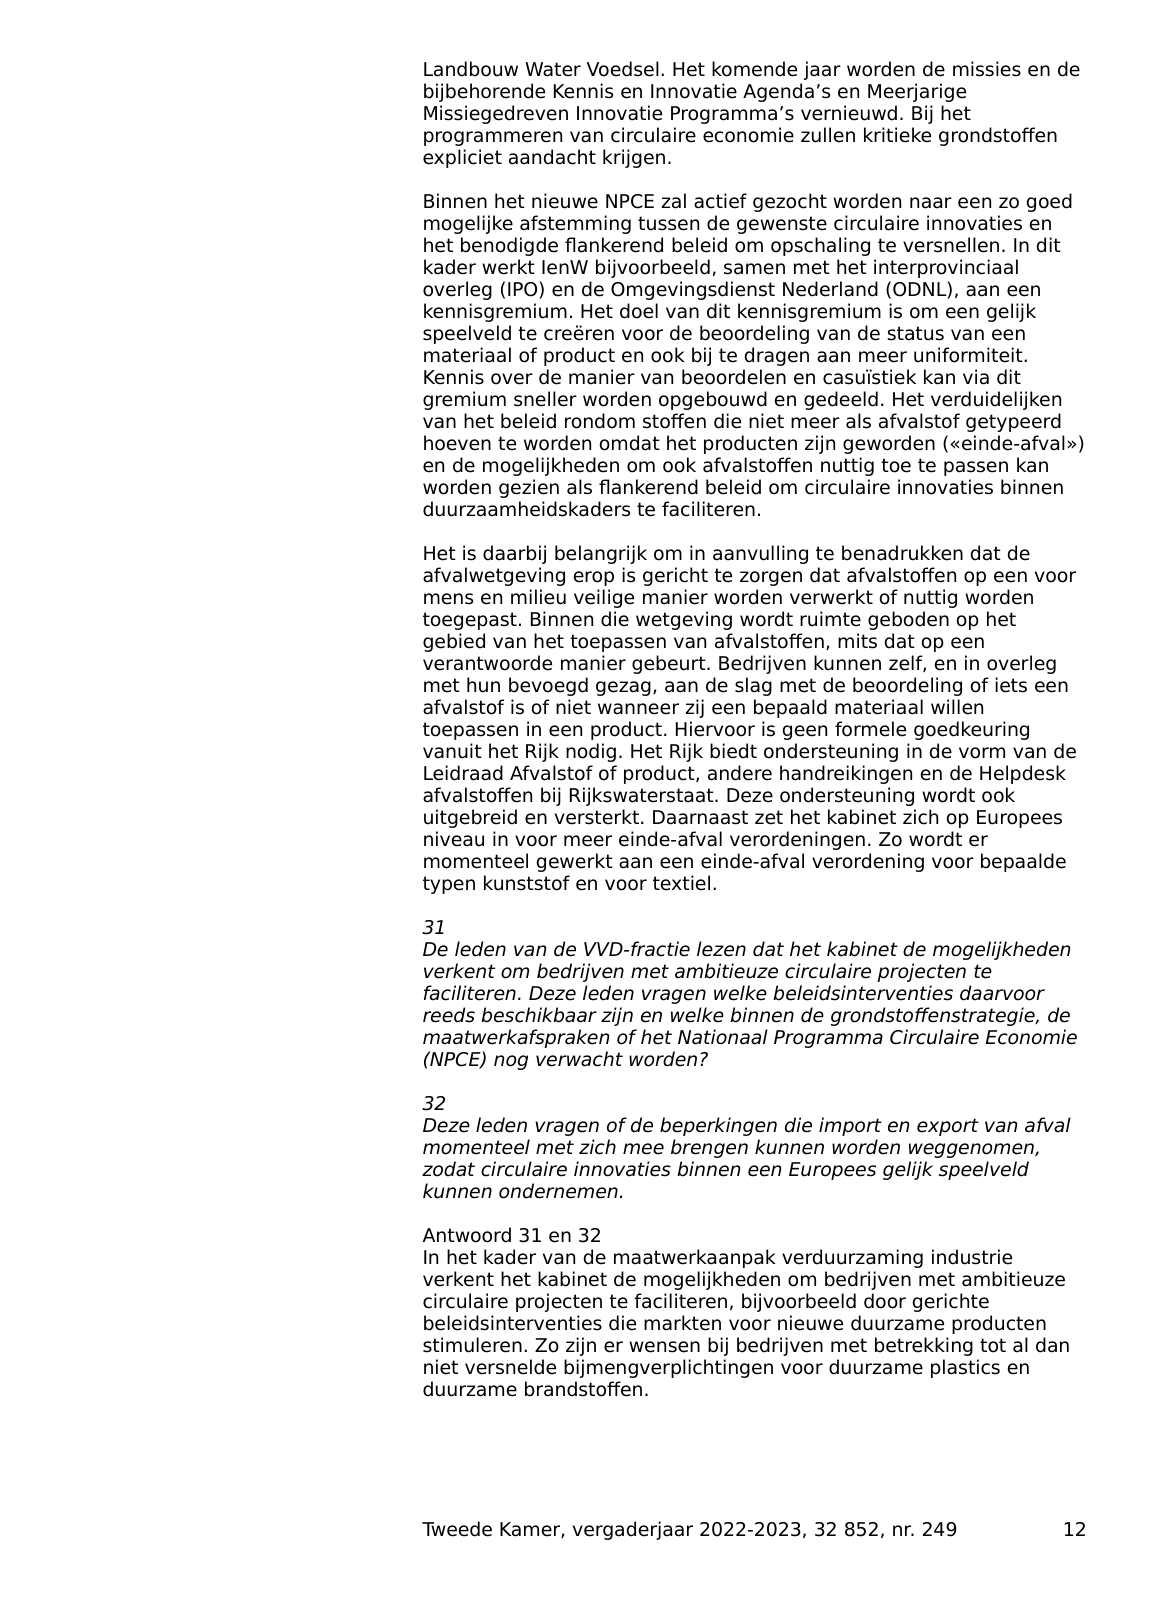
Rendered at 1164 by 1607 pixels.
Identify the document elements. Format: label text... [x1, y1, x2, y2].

text Het is daarbij belangrijk om in aanvulling te benadrukken dat de afvalwetgeving erop is gericht te zorgen dat afvalstoffen op een voor mens en milieu veilige manier worden verwerkt of nuttig worden toegepast. Binnen die wetgeving wordt ruimte geboden op het gebied van het toepassen van afvalstoffen, mits dat op een verantwoorde manier gebeurt. Bedrijven kunnen zelf, en in overleg met hun bevoegd gezag, aan de slag met de beoordeling of iets een afvalstof is of niet wanneer zij een bepaald materiaal willen toepassen in een product. Hiervoor is geen formele goedkeuring vanuit het Rijk nodig. Het Rijk biedt ondersteuning in de vorm van de Leidraad Afvalstof of product, andere handreikingen en de Helpdesk afvalstoffen bij Rijkswaterstaat. Deze ondersteuning wordt ook uitgebreid en versterkt. Daarnaast zet het kabinet zich op Europees niveau in voor meer einde-afval verordeningen. Zo wordt er momenteel gewerkt aan een einde-afval verordening voor bepaalde typen kunststof en voor textiel. [422, 543, 1087, 895]
text Landbouw Water Voedsel. Het komende jaar worden de missies en de bijbehorende Kennis en Innovatie Agenda’s en Meerjarige Missiegedreven Innovatie Programma’s vernieuwd. Bij het programmeren van circulaire economie zullen kritieke grondstoffen expliciet aandacht krijgen. [422, 59, 1087, 169]
text Antwoord 31 en 32 [422, 1225, 1087, 1247]
text 32 [422, 1093, 1087, 1115]
text Deze leden vragen of de beperkingen die import en export van afval momenteel met zich mee brengen kunnen worden weggenomen, zodat circulaire innovaties binnen een Europees gelijk speelveld kunnen ondernemen. [422, 1115, 1087, 1203]
text 31 [422, 917, 1087, 939]
text In het kader van de maatwerkaanpak verduurzaming industrie verkent het kabinet de mogelijkheden om bedrijven met ambitieuze circulaire projecten te faciliteren, bijvoorbeeld door gerichte beleidsinterventies die markten voor nieuwe duurzame producten stimuleren. Zo zijn er wensen bij bedrijven met betrekking tot al dan niet versnelde bijmengverplichtingen voor duurzame plastics en duurzame brandstoffen. [422, 1247, 1087, 1401]
text De leden van de VVD-fractie lezen dat het kabinet de mogelijkheden verkent om bedrijven met ambitieuze circulaire projecten te faciliteren. Deze leden vragen welke beleidsinterventies daarvoor reeds beschikbaar zijn en welke binnen de grondstoffenstrategie, de maatwerkafspraken of het Nationaal Programma Circulaire Economie (NPCE) nog verwacht worden? [422, 939, 1087, 1071]
text Binnen het nieuwe NPCE zal actief gezocht worden naar een zo goed mogelijke afstemming tussen de gewenste circulaire innovaties en het benodigde flankerend beleid om opschaling te versnellen. In dit kader werkt IenW bijvoorbeeld, samen met het interprovinciaal overleg (IPO) en de Omgevingsdienst Nederland (ODNL), aan een kennisgremium. Het doel van dit kennisgremium is om een gelijk speelveld te creëren voor de beoordeling van de status van een materiaal of product en ook bij te dragen aan meer uniformiteit. Kennis over de manier van beoordelen en casuïstiek kan via dit gremium sneller worden opgebouwd en gedeeld. Het verduidelijken van het beleid rondom stoffen die niet meer als afvalstof getypeerd hoeven te worden omdat het producten zijn geworden («einde-afval») en de mogelijkheden om ook afvalstoffen nuttig toe te passen kan worden gezien als flankerend beleid om circulaire innovaties binnen duurzaamheidskaders te faciliteren. [422, 191, 1087, 521]
